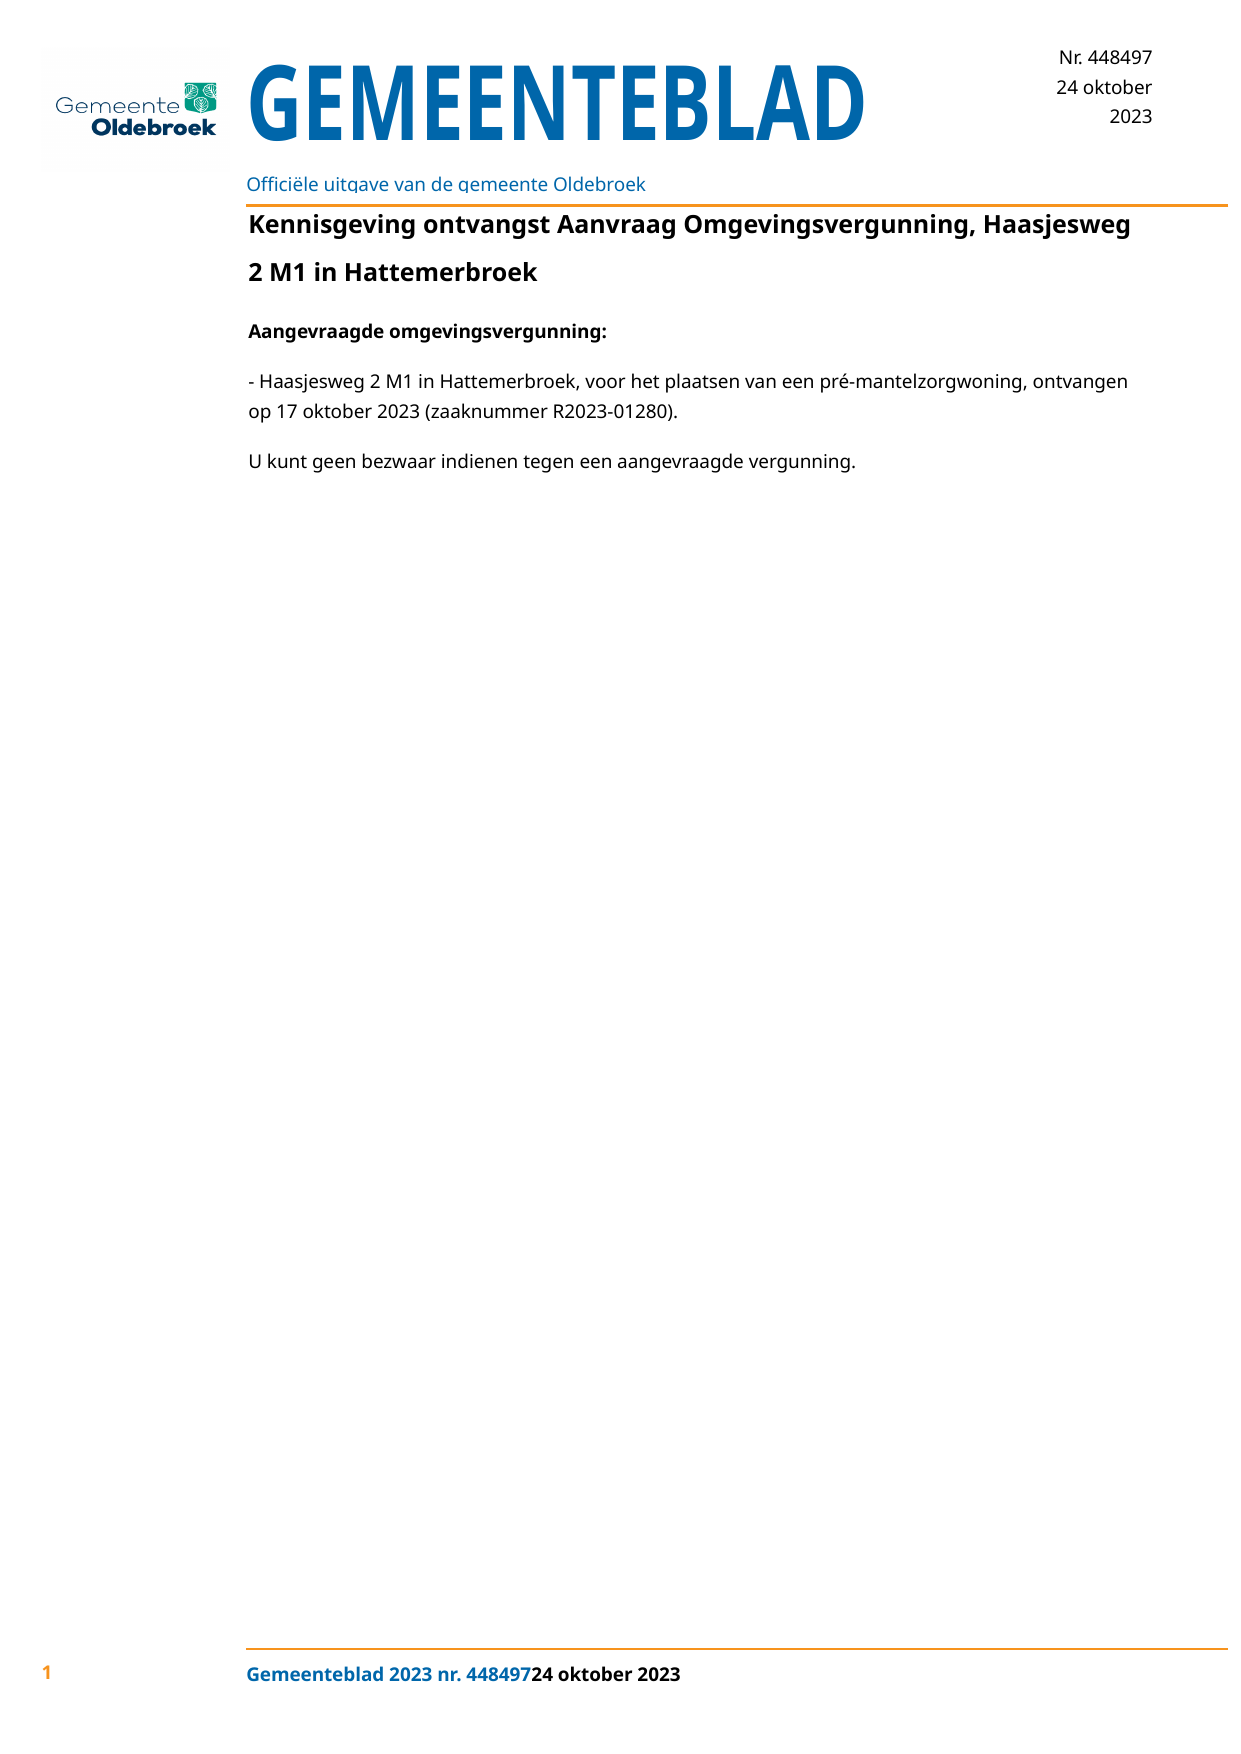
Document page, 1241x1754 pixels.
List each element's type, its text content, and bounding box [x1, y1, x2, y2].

text - Haasjesweg 2 M1 in Hattemerbroek, voor het plaatsen van een pré-mantelzorgwoning, ontvangen op 17 oktober 2023 (zaaknummer R2023-01280). [248, 368, 1152, 424]
text Aangevraagde omgevingsvergunning: [248, 318, 1152, 344]
picture [41, 47, 231, 172]
text U kunt geen bezwaar indienen tegen een aangevraagde vergunning. [248, 448, 1152, 474]
text Kennisgeving ontvangst Aanvraag Omgevingsvergunning, Haasjesweg 2 M1 in Hattemerbroek [248, 207, 1152, 288]
